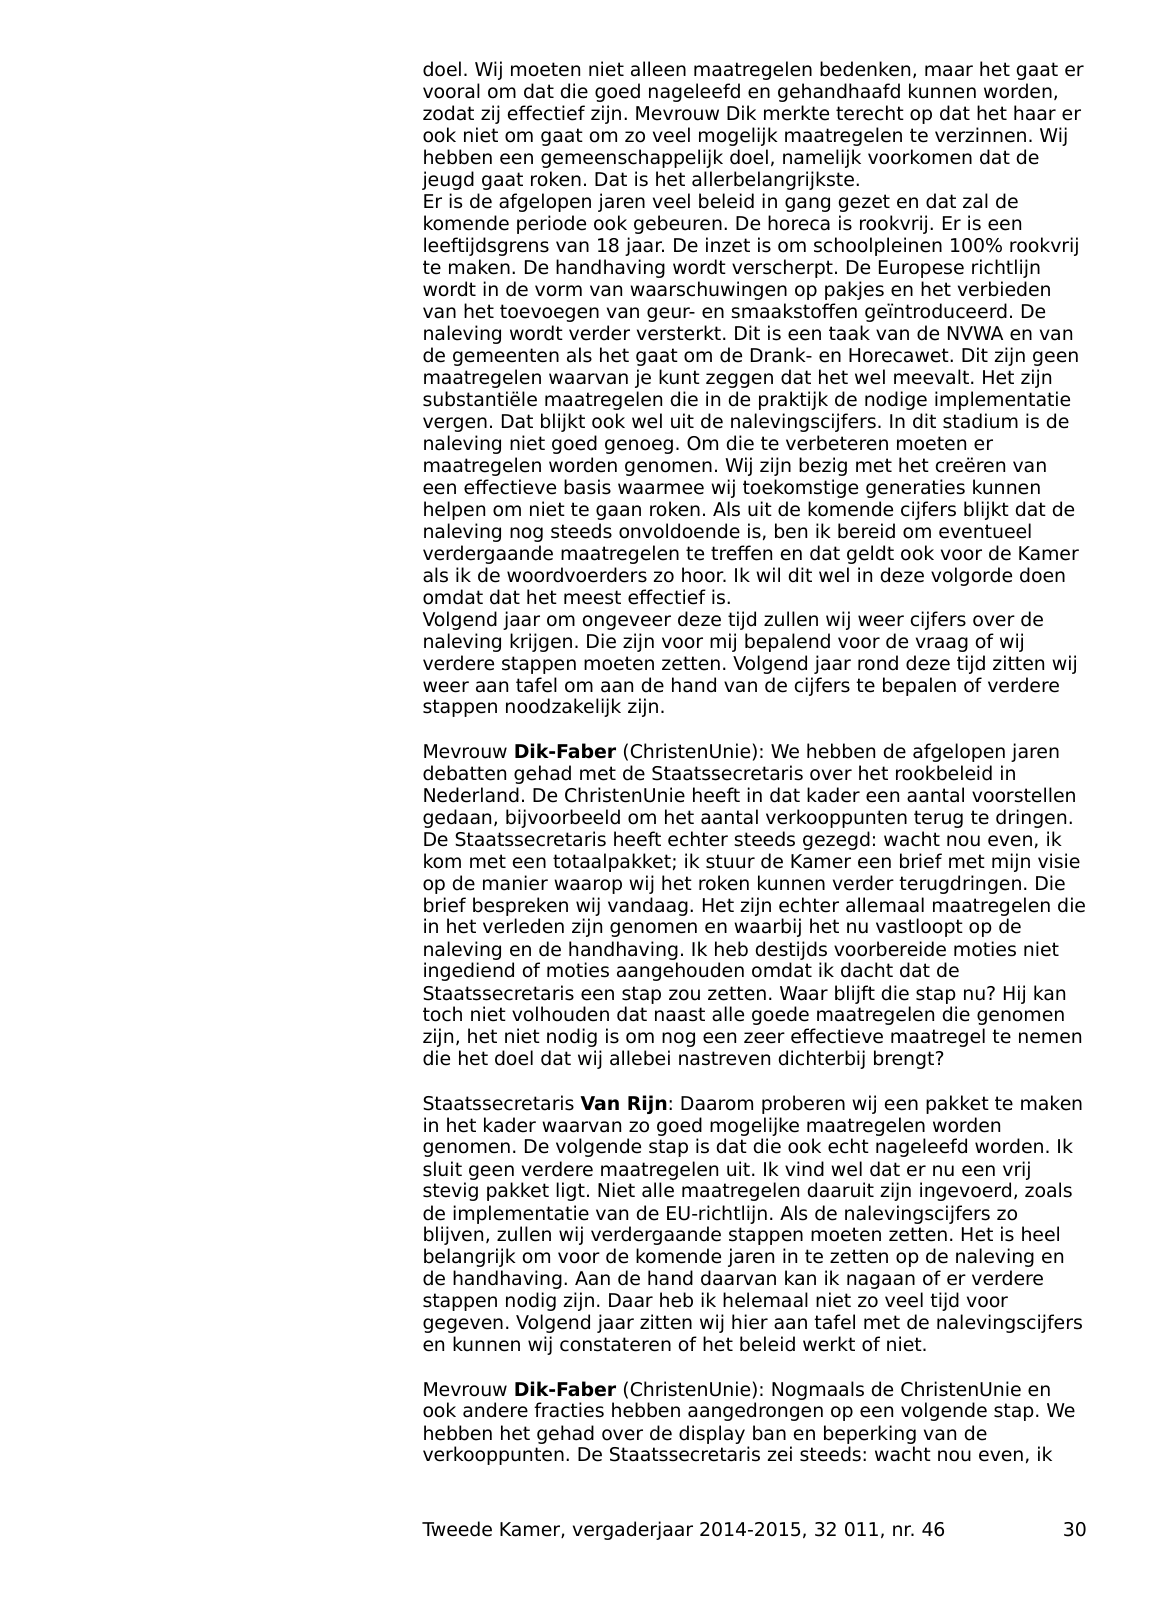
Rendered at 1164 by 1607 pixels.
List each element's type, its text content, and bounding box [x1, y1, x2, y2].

text Mevrouw Dik-Faber (ChristenUnie): Nogmaals de ChristenUnie en ook andere fracties hebben aangedrongen op een volgende stap. We hebben het gehad over de display ban en beperking van de verkooppunten. De Staatssecretaris zei steeds: wacht nou even, ik [422, 1378, 1087, 1466]
text Volgend jaar om ongeveer deze tijd zullen wij weer cijfers over de naleving krijgen. Die zijn voor mij bepalend voor de vraag of wij verdere stappen moeten zetten. Volgend jaar rond deze tijd zitten wij weer aan tafel om aan de hand van de cijfers te bepalen of verdere stappen noodzakelijk zijn. [422, 608, 1087, 718]
text Er is de afgelopen jaren veel beleid in gang gezet en dat zal de komende periode ook gebeuren. De horeca is rookvrij. Er is een leeftijdsgrens van 18 jaar. De inzet is om schoolpleinen 100% rookvrij te maken. De handhaving wordt verscherpt. De Europese richtlijn wordt in de vorm van waarschuwingen op pakjes en het verbieden van het toevoegen van geur- en smaakstoffen geïntroduceerd. De naleving wordt verder versterkt. Dit is een taak van de NVWA en van de gemeenten als het gaat om de Drank- en Horecawet. Dit zijn geen maatregelen waarvan je kunt zeggen dat het wel meevalt. Het zijn substantiële maatregelen die in de praktijk de nodige implementatie vergen. Dat blijkt ook wel uit de nalevingscijfers. In dit stadium is de naleving niet goed genoeg. Om die te verbeteren moeten er maatregelen worden genomen. Wij zijn bezig met het creëren van een effectieve basis waarmee wij toekomstige generaties kunnen helpen om niet te gaan roken. Als uit de komende cijfers blijkt dat de naleving nog steeds onvoldoende is, ben ik bereid om eventueel verdergaande maatregelen te treffen en dat geldt ook voor de Kamer als ik de woordvoerders zo hoor. Ik wil dit wel in deze volgorde doen omdat dat het meest effectief is. [422, 191, 1087, 608]
text Mevrouw Dik-Faber (ChristenUnie): We hebben de afgelopen jaren debatten gehad met de Staatssecretaris over het rookbeleid in Nederland. De ChristenUnie heeft in dat kader een aantal voorstellen gedaan, bijvoorbeeld om het aantal verkooppunten terug te dringen. De Staatssecretaris heeft echter steeds gezegd: wacht nou even, ik kom met een totaalpakket; ik stuur de Kamer een brief met mijn visie op de manier waarop wij het roken kunnen verder terugdringen. Die brief bespreken wij vandaag. Het zijn echter allemaal maatregelen die in het verleden zijn genomen en waarbij het nu vastloopt op de naleving en de handhaving. Ik heb destijds voorbereide moties niet ingediend of moties aangehouden omdat ik dacht dat de Staatssecretaris een stap zou zetten. Waar blijft die stap nu? Hij kan toch niet volhouden dat naast alle goede maatregelen die genomen zijn, het niet nodig is om nog een zeer effectieve maatregel te nemen die het doel dat wij allebei nastreven dichterbij brengt? [422, 741, 1087, 1070]
text doel. Wij moeten niet alleen maatregelen bedenken, maar het gaat er vooral om dat die goed nageleefd en gehandhaafd kunnen worden, zodat zij effectief zijn. Mevrouw Dik merkte terecht op dat het haar er ook niet om gaat om zo veel mogelijk maatregelen te verzinnen. Wij hebben een gemeenschappelijk doel, namelijk voorkomen dat de jeugd gaat roken. Dat is het allerbelangrijkste. [422, 59, 1087, 191]
text Staatssecretaris Van Rijn: Daarom proberen wij een pakket te maken in het kader waarvan zo goed mogelijke maatregelen worden genomen. De volgende stap is dat die ook echt nageleefd worden. Ik sluit geen verdere maatregelen uit. Ik vind wel dat er nu een vrij stevig pakket ligt. Niet alle maatregelen daaruit zijn ingevoerd, zoals de implementatie van de EU-richtlijn. Als de nalevingscijfers zo blijven, zullen wij verdergaande stappen moeten zetten. Het is heel belangrijk om voor de komende jaren in te zetten op de naleving en de handhaving. Aan de hand daarvan kan ik nagaan of er verdere stappen nodig zijn. Daar heb ik helemaal niet zo veel tijd voor gegeven. Volgend jaar zitten wij hier aan tafel met de nalevingscijfers en kunnen wij constateren of het beleid werkt of niet. [422, 1092, 1087, 1356]
